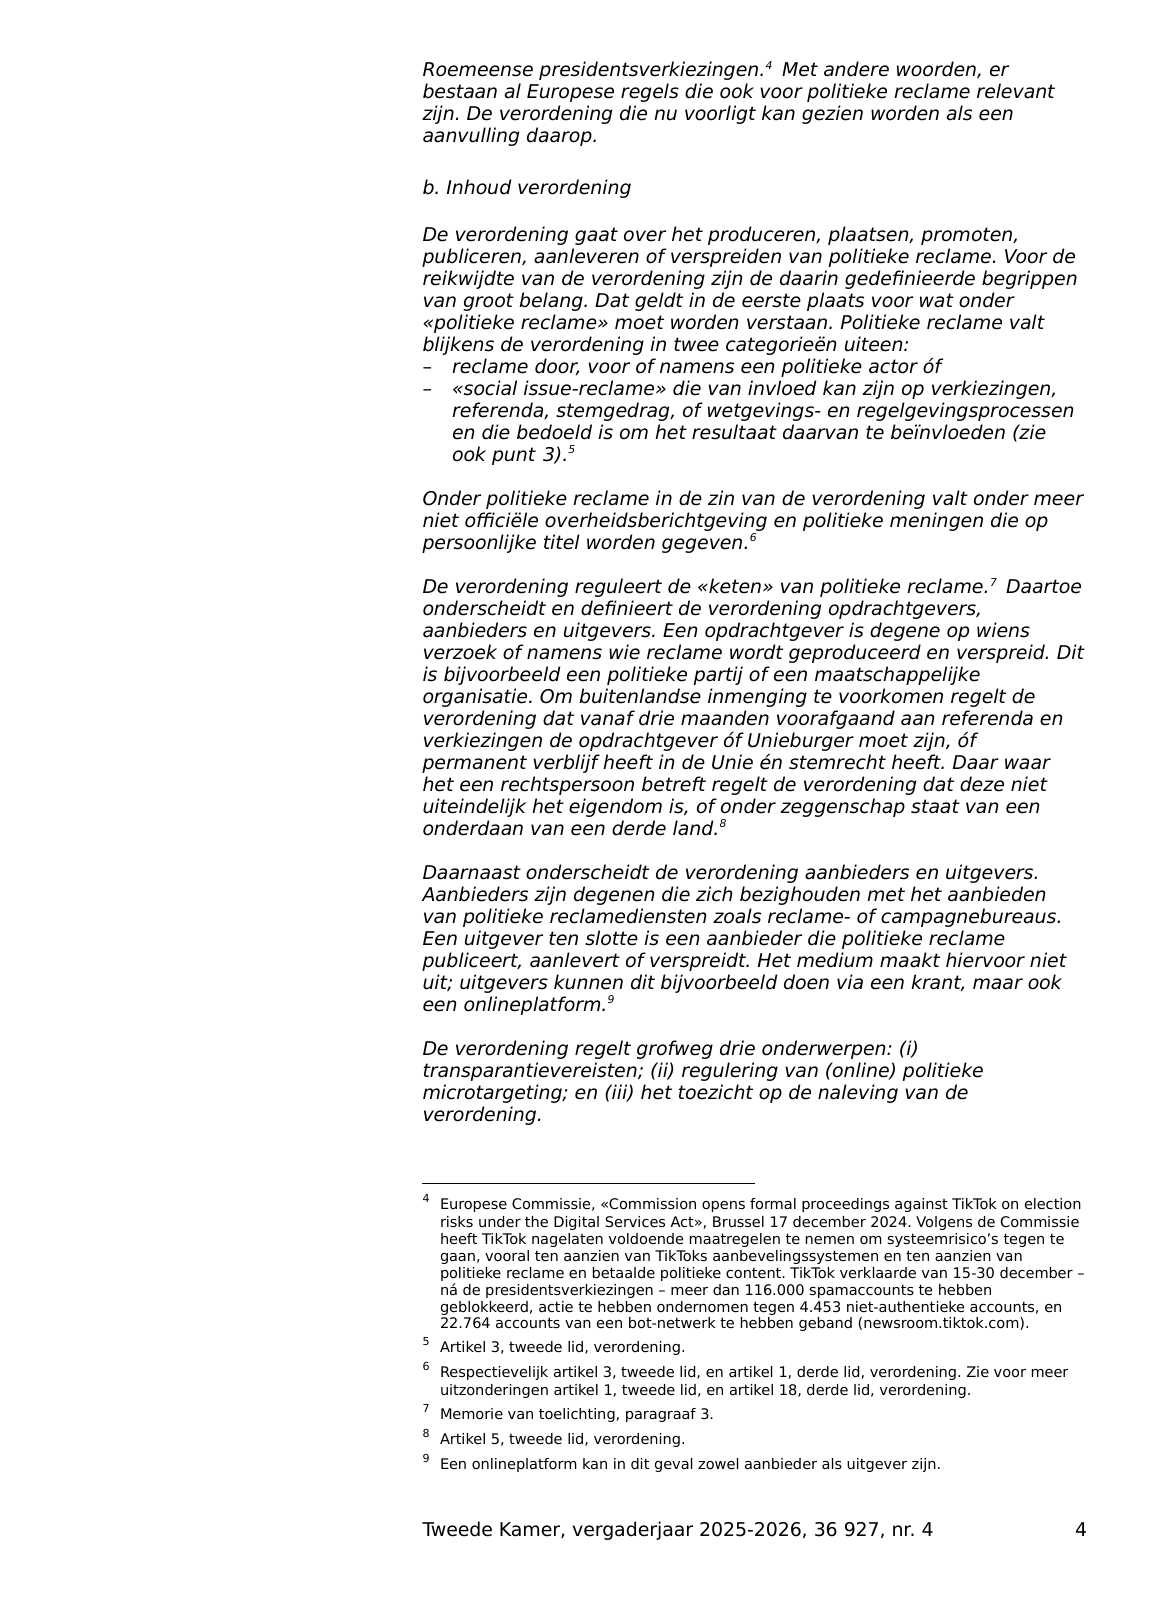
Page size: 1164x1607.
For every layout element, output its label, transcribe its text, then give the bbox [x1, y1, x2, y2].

text – reclame door, voor of namens een politieke actor óf [422, 356, 1087, 378]
text Roemeense presidentsverkiezingen. Met andere woorden, er bestaan al Europese regels die ook voor politieke reclame relevant zijn. De verordening die nu voorligt kan gezien worden als een aanvulling daarop. [422, 59, 1087, 147]
text Een onlineplatform kan in dit geval zowel aanbieder als uitgever zijn. [422, 1452, 1087, 1474]
text Artikel 5, tweede lid, verordening. [422, 1427, 1087, 1449]
text – «social issue-reclame» die van invloed kan zijn op verkiezingen, referenda, stemgedrag, of wetgevings- en regelgevingsprocessen en die bedoeld is om het resultaat daarvan te beïnvloeden (zie ook punt 3). [422, 378, 1087, 466]
text Europese Commissie, «Commission opens formal proceedings against TikTok on election risks under the Digital Services Act», Brussel 17 december 2024. Volgens de Commissie heeft TikTok nagelaten voldoende maatregelen te nemen om systeemrisico’s tegen te gaan, vooral ten aanzien van TikToks aanbevelingssystemen en ten aanzien van politieke reclame en betaalde politieke content. TikTok verklaarde van 15-30 december – ná de presidentsverkiezingen – meer dan 116.000 spamaccounts te hebben geblokkeerd, actie te hebben ondernomen tegen 4.453 niet-authentieke accounts, en 22.764 accounts van een bot-netwerk te hebben geband (newsroom.tiktok.com). [422, 1192, 1087, 1332]
text Respectievelijk artikel 3, tweede lid, en artikel 1, derde lid, verordening. Zie voor meer uitzonderingen artikel 1, tweede lid, en artikel 18, derde lid, verordening. [422, 1360, 1087, 1399]
text Daarnaast onderscheidt de verordening aanbieders en uitgevers. Aanbieders zijn degenen die zich bezighouden met het aanbieden van politieke reclamediensten zoals reclame- of campagnebureaus. Een uitgever ten slotte is een aanbieder die politieke reclame publiceert, aanlevert of verspreidt. Het medium maakt hiervoor niet uit; uitgevers kunnen dit bijvoorbeeld doen via een krant, maar ook een onlineplatform. [422, 862, 1087, 1016]
text Memorie van toelichting, paragraaf 3. [422, 1402, 1087, 1424]
text De verordening regelt grofweg drie onderwerpen: (i) transparantievereisten; (ii) regulering van (online) politieke microtargeting; en (iii) het toezicht op de naleving van de verordening. [422, 1038, 1087, 1126]
text Artikel 3, tweede lid, verordening. [422, 1335, 1087, 1357]
text De verordening gaat over het produceren, plaatsen, promoten, publiceren, aanleveren of verspreiden van politieke reclame. Voor de reikwijdte van de verordening zijn de daarin gedefinieerde begrippen van groot belang. Dat geldt in de eerste plaats voor wat onder «politieke reclame» moet worden verstaan. Politieke reclame valt blijkens de verordening in twee categorieën uiteen: [422, 224, 1087, 356]
text De verordening reguleert de «keten» van politieke reclame. Daartoe onderscheidt en definieert de verordening opdrachtgevers, aanbieders en uitgevers. Een opdrachtgever is degene op wiens verzoek of namens wie reclame wordt geproduceerd en verspreid. Dit is bijvoorbeeld een politieke partij of een maatschappelijke organisatie. Om buitenlandse inmenging te voorkomen regelt de verordening dat vanaf drie maanden voorafgaand aan referenda en verkiezingen de opdrachtgever óf Unieburger moet zijn, óf permanent verblijf heeft in de Unie én stemrecht heeft. Daar waar het een rechtspersoon betreft regelt de verordening dat deze niet uiteindelijk het eigendom is, of onder zeggenschap staat van een onderdaan van een derde land. [422, 576, 1087, 840]
text Onder politieke reclame in de zin van de verordening valt onder meer niet officiële overheidsberichtgeving en politieke meningen die op persoonlijke titel worden gegeven. [422, 488, 1087, 554]
subtitle b. Inhoud verordening [422, 177, 1087, 199]
